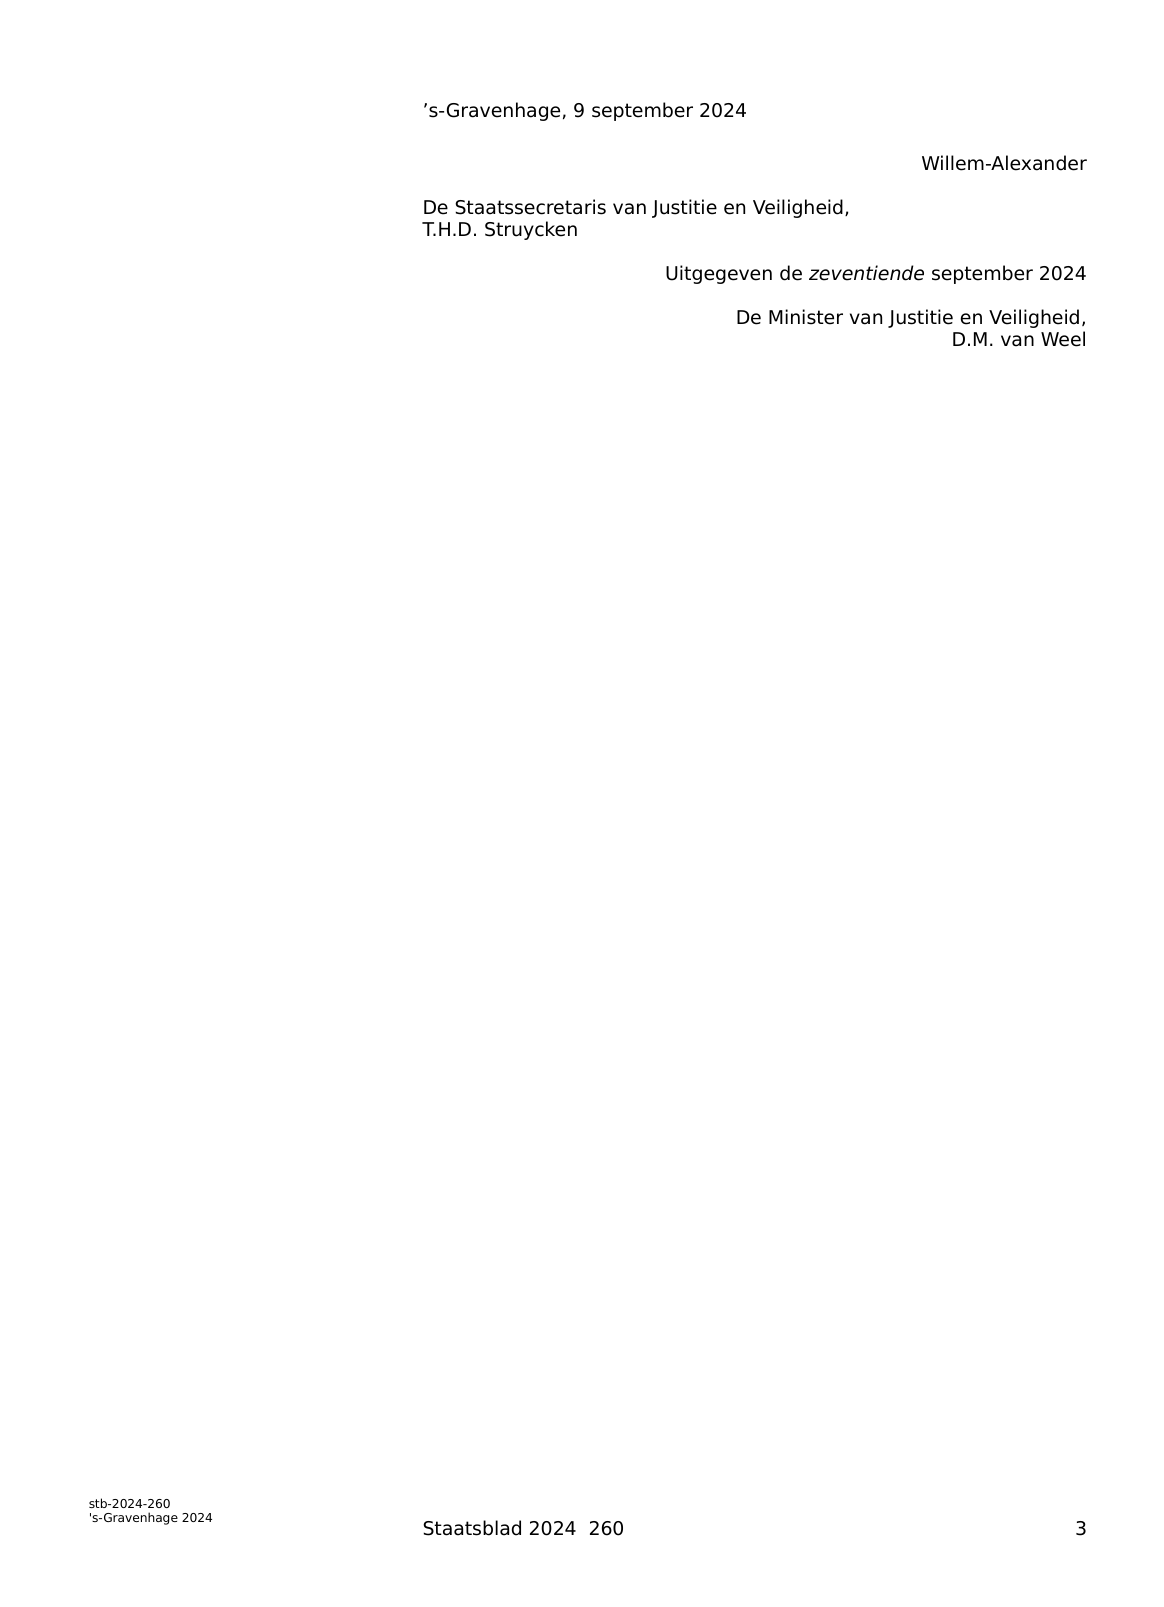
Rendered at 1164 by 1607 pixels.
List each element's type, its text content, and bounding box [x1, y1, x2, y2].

text Uitgegeven de zeventiende september 2024 [422, 263, 1087, 285]
text Willem-Alexander [422, 152, 1087, 174]
text De Staatssecretaris van Justitie en Veiligheid, T.H.D. Struycken [422, 197, 1087, 241]
text De Minister van Justitie en Veiligheid, D.M. van Weel [422, 307, 1087, 351]
text stb-2024-260 [88, 1497, 323, 1511]
text 's-Gravenhage 2024 [88, 1511, 323, 1525]
text ’s-Gravenhage, 9 september 2024 [422, 100, 1087, 122]
